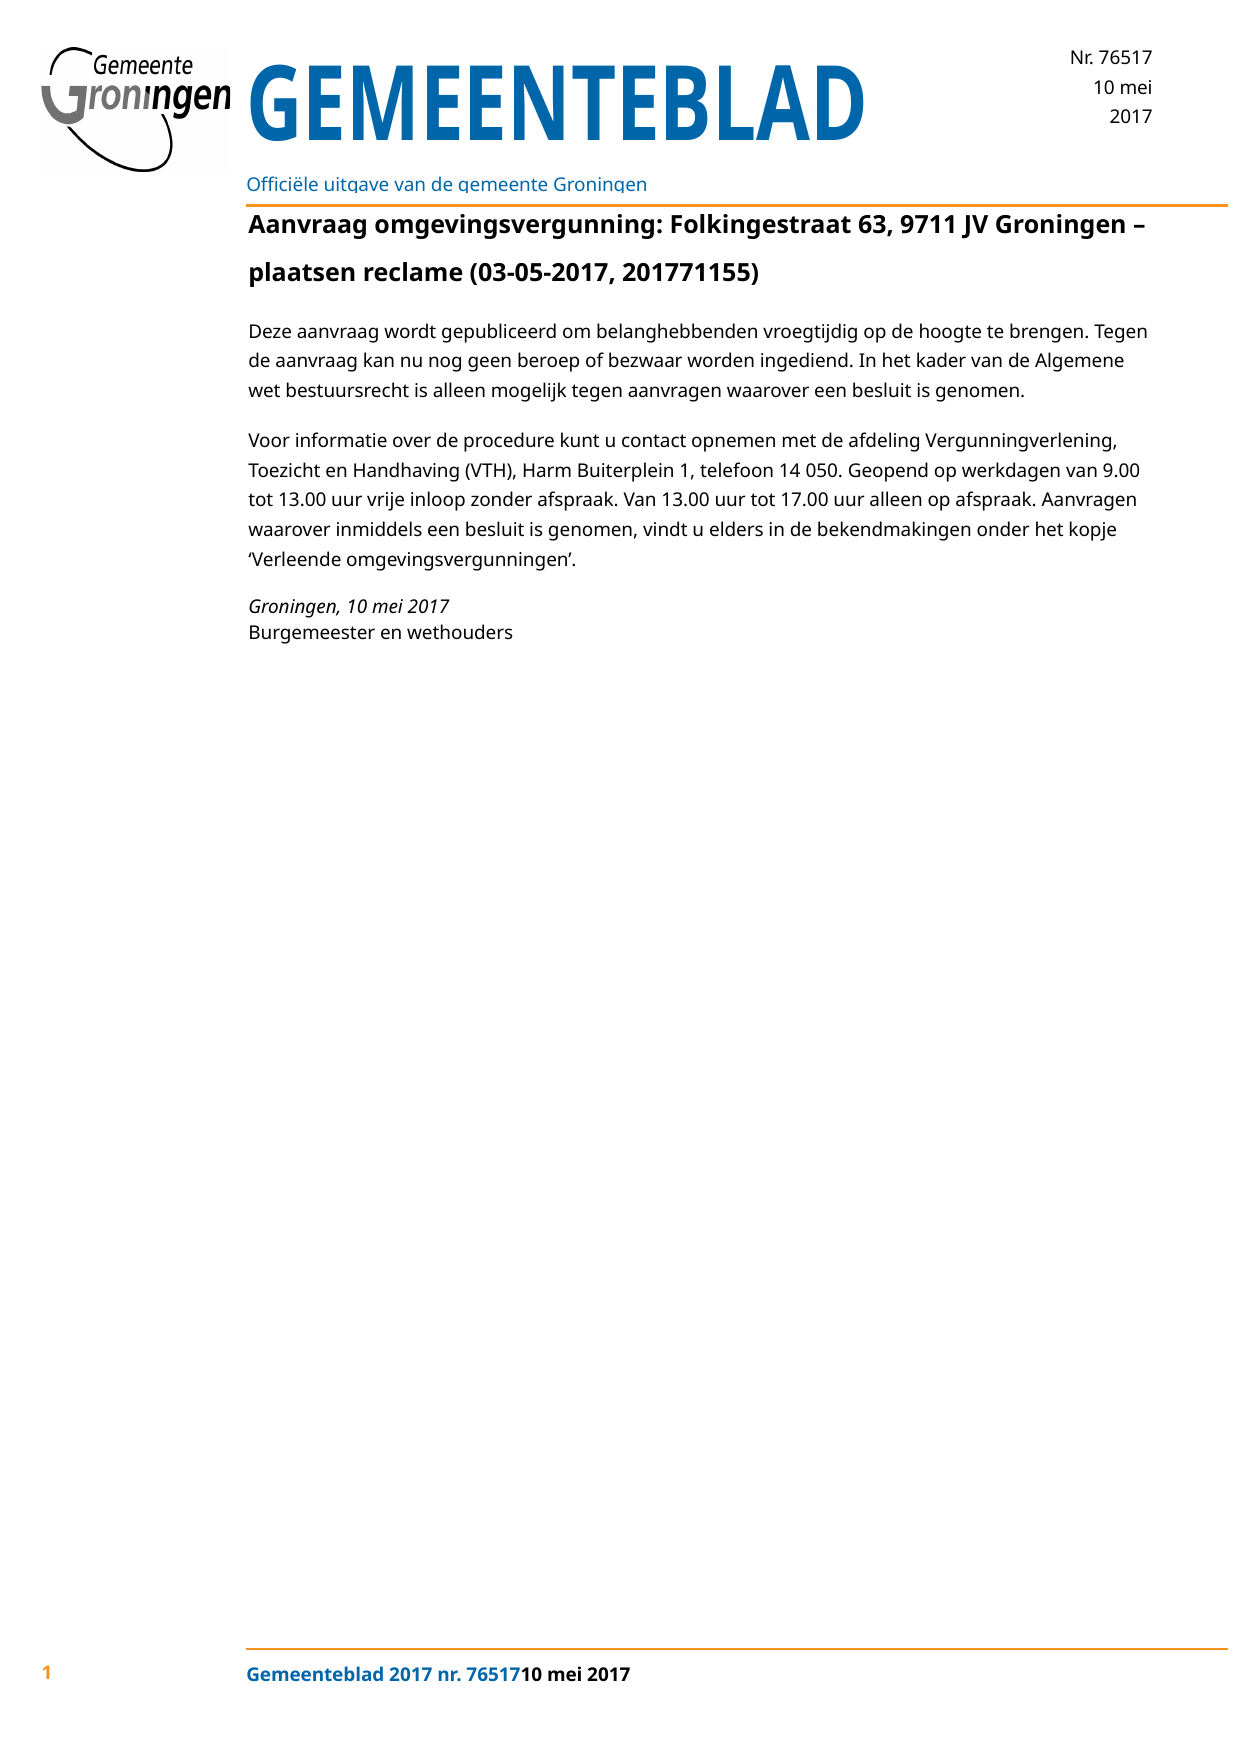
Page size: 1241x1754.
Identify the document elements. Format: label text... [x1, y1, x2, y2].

text Deze aanvraag wordt gepubliceerd om belanghebbenden vroegtijdig op de hoogte te brengen. Tegen de aanvraag kan nu nog geen beroep of bezwaar worden ingediend. In het kader van de Algemene wet bestuursrecht is alleen mogelijk tegen aanvragen waarover een besluit is genomen. [248, 318, 1152, 403]
text Groningen, 10 mei 2017 [248, 594, 1152, 619]
picture [41, 47, 231, 172]
text Voor informatie over de procedure kunt u contact opnemen met de afdeling Vergunningverlening, Toezicht en Handhaving (VTH), Harm Buiterplein 1, telefoon 14 050. Geopend op werkdagen van 9.00 tot 13.00 uur vrije inloop zonder afspraak. Van 13.00 uur tot 17.00 uur alleen op afspraak. Aanvragen waarover inmiddels een besluit is genomen, vindt u elders in de bekendmakingen onder het kopje ‘Verleende omgevingsvergunningen’. [248, 427, 1152, 572]
text Burgemeester en wethouders [248, 619, 1152, 645]
text Aanvraag omgevingsvergunning: Folkingestraat 63, 9711 JV Groningen – plaatsen reclame (03-05-2017, 201771155) [248, 207, 1152, 288]
